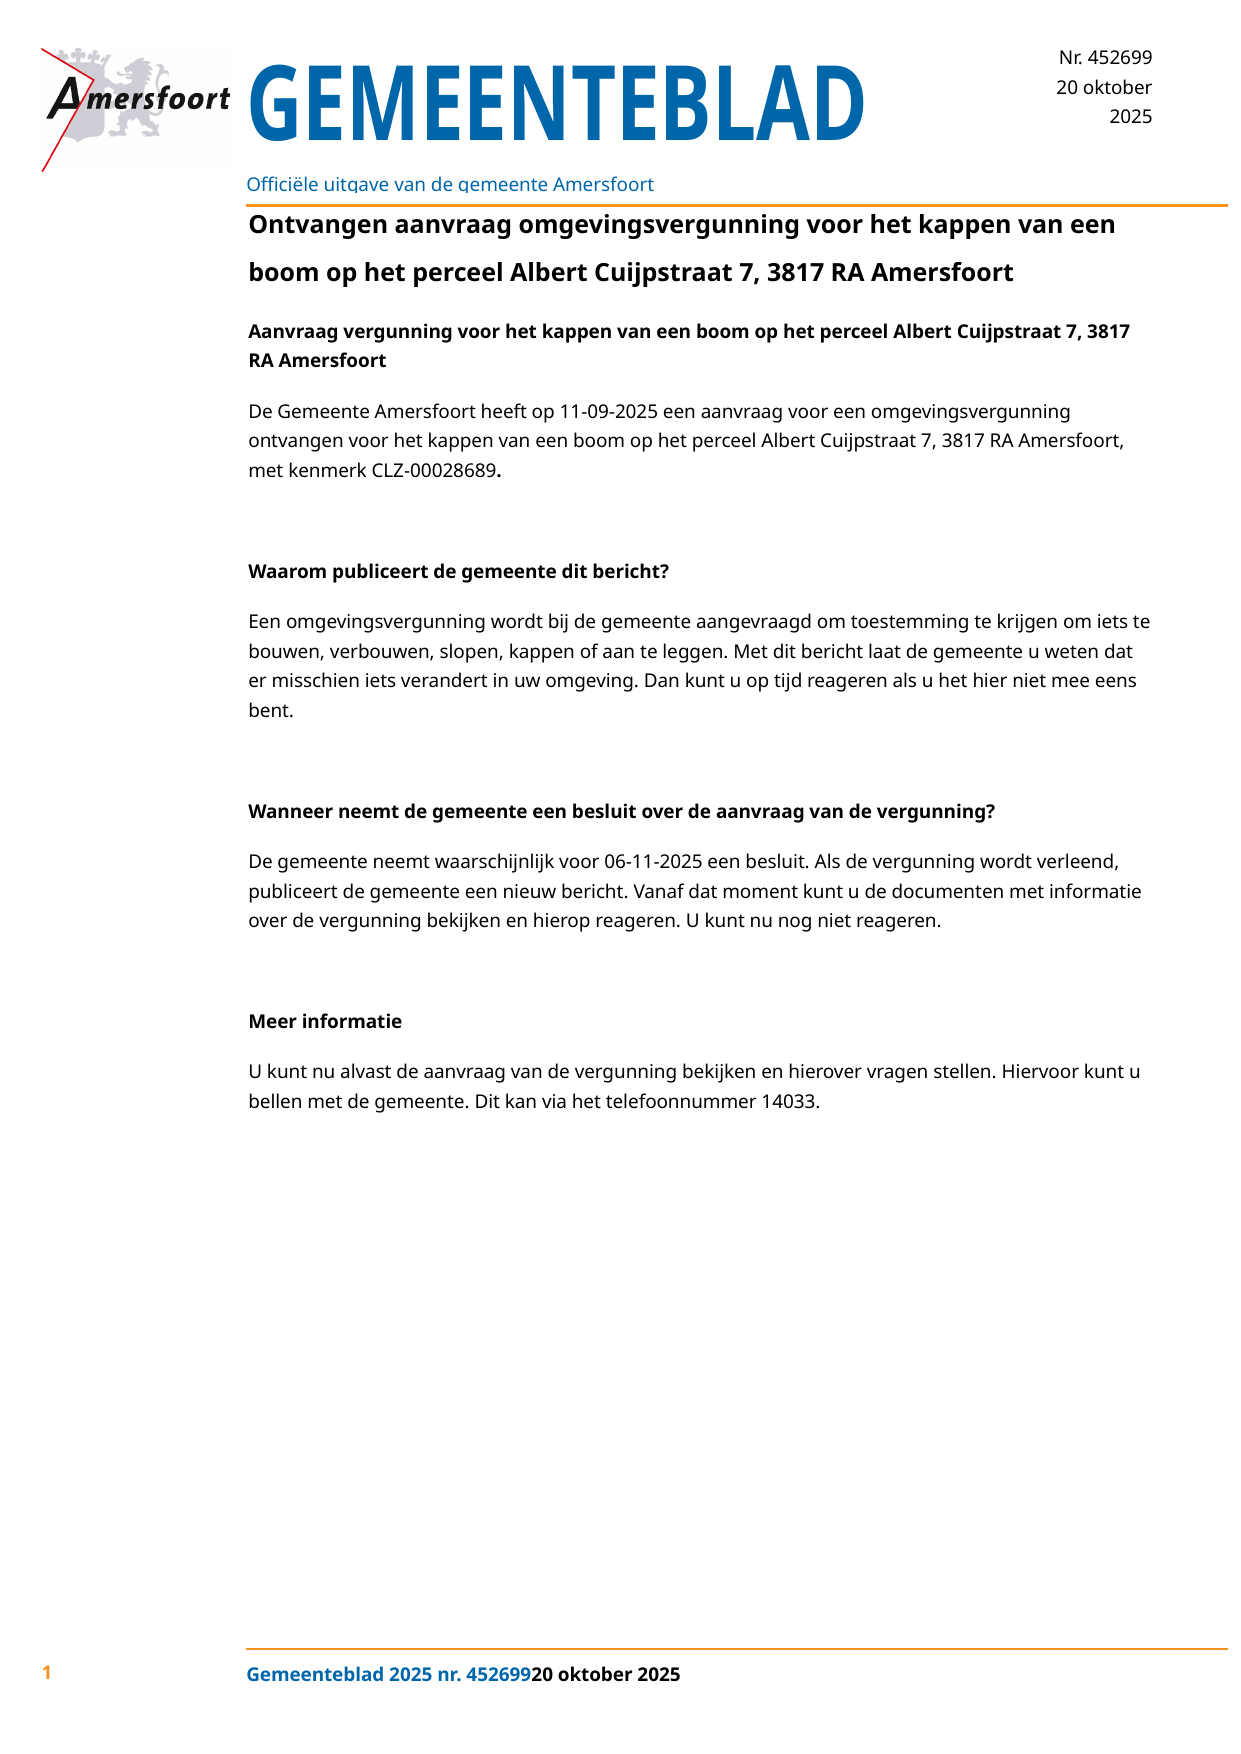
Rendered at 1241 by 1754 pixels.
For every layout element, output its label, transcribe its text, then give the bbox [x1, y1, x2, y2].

text Waarom publiceert de gemeente dit bericht? [248, 558, 1152, 584]
text Wanneer neemt de gemeente een besluit over de aanvraag van de vergunning? [248, 798, 1152, 824]
text De gemeente neemt waarschijnlijk voor 06-11-2025 een besluit. Als de vergunning wordt verleend, publiceert de gemeente een nieuw bericht. Vanaf dat moment kunt u de documenten met informatie over de vergunning bekijken en hierop reageren. U kunt nu nog niet reageren. [248, 848, 1152, 933]
text Meer informatie [248, 1008, 1152, 1034]
text De Gemeente Amersfoort heeft op 11-09-2025 een aanvraag voor een omgevingsvergunning ontvangen voor het kappen van een boom op het perceel Albert Cuijpstraat 7, 3817 RA Amersfoort, met kenmerk CLZ-00028689. [248, 398, 1152, 483]
text Ontvangen aanvraag omgevingsvergunning voor het kappen van een boom op het perceel Albert Cuijpstraat 7, 3817 RA Amersfoort [248, 207, 1152, 288]
picture [41, 47, 231, 172]
text Aanvraag vergunning voor het kappen van een boom op het perceel Albert Cuijpstraat 7, 3817 RA Amersfoort [248, 318, 1152, 373]
text U kunt nu alvast de aanvraag van de vergunning bekijken en hierover vragen stellen. Hiervoor kunt u bellen met de gemeente. Dit kan via het telefoonnummer 14033. [248, 1059, 1152, 1114]
text Een omgevingsvergunning wordt bij de gemeente aangevraagd om toestemming te krijgen om iets te bouwen, verbouwen, slopen, kappen of aan te leggen. Met dit bericht laat de gemeente u weten dat er misschien iets verandert in uw omgeving. Dan kunt u op tijd reageren als u het hier niet mee eens bent. [248, 608, 1152, 723]
